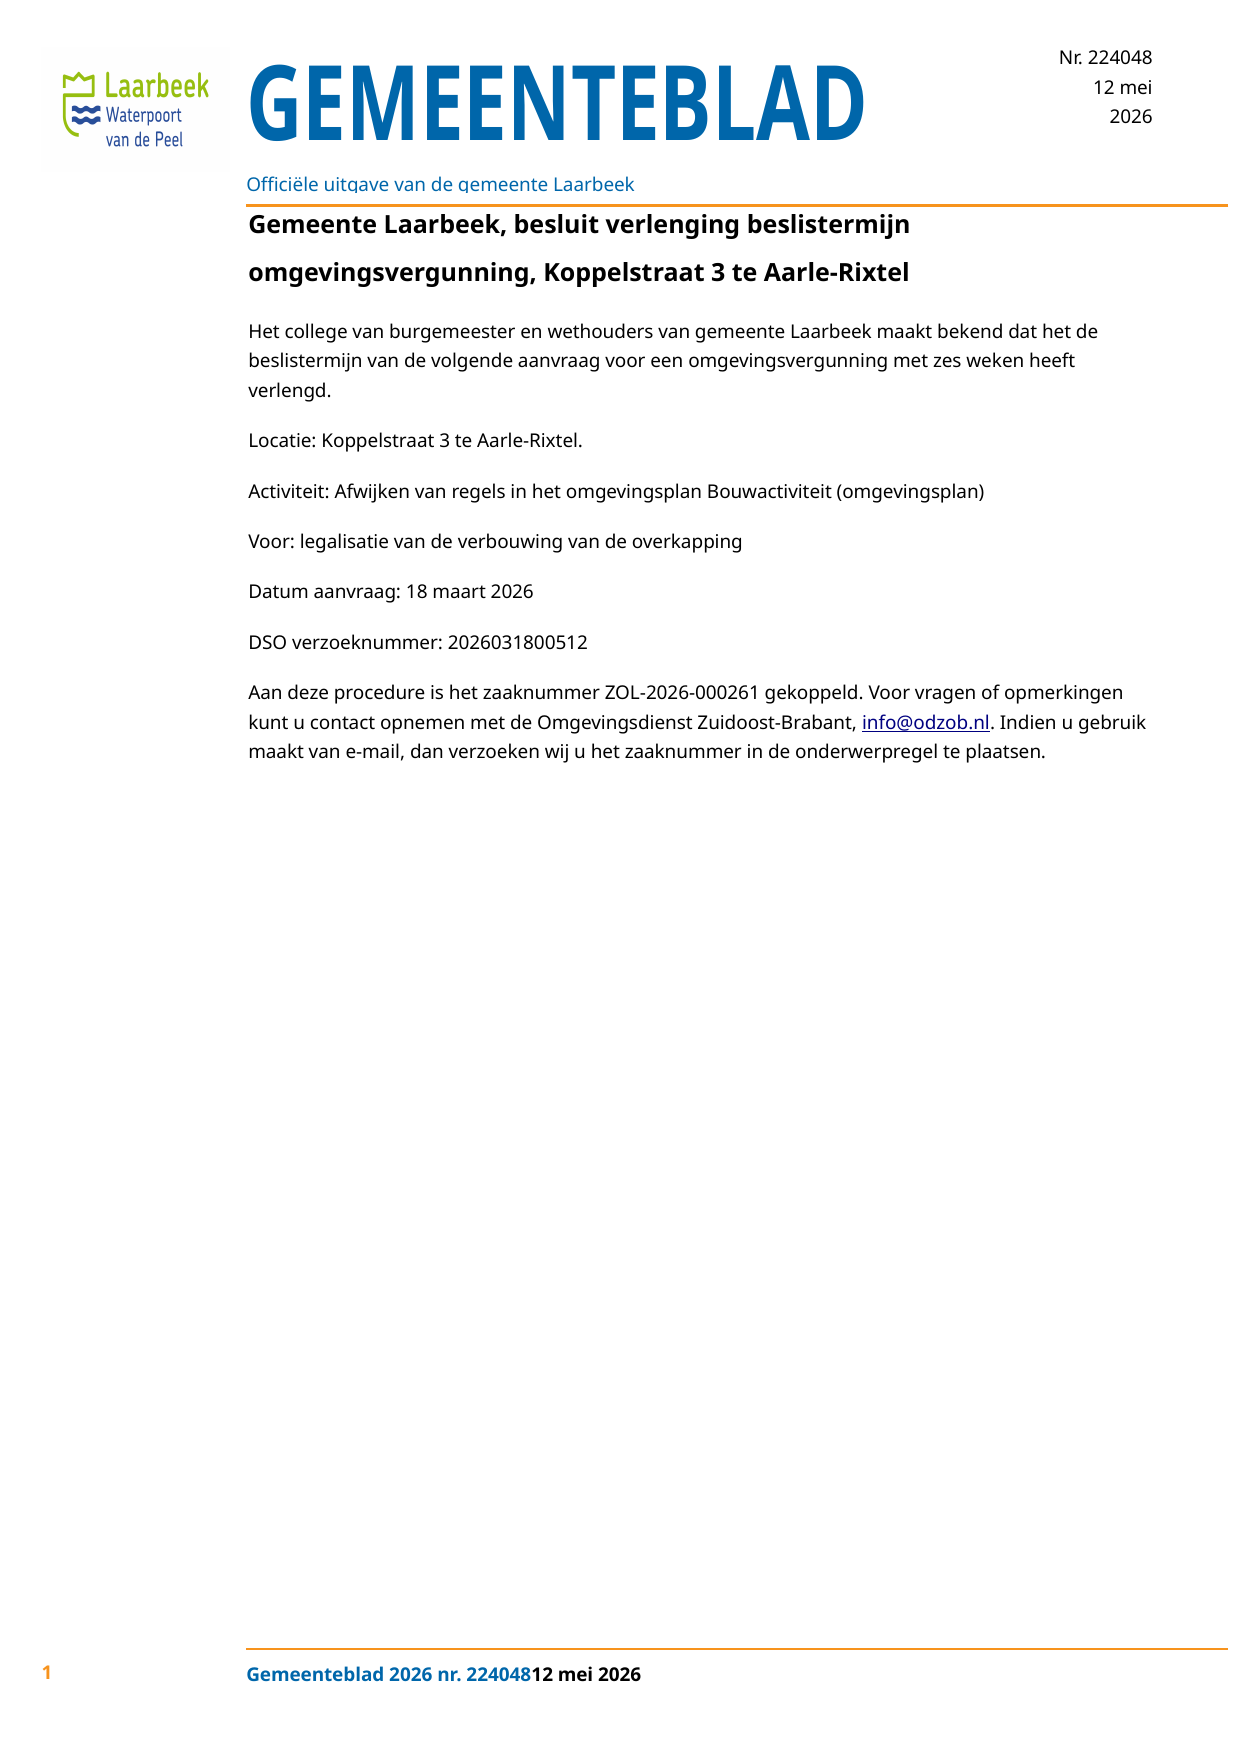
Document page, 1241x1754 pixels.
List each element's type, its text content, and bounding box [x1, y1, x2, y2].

picture [41, 47, 231, 172]
text Datum aanvraag: 18 maart 2026 [248, 579, 1152, 604]
text Het college van burgemeester en wethouders van gemeente Laarbeek maakt bekend dat het de beslistermijn van de volgende aanvraag voor een omgevingsvergunning met zes weken heeft verlengd. [248, 318, 1152, 403]
text DSO verzoeknummer: 2026031800512 [248, 629, 1152, 655]
text Gemeente Laarbeek, besluit verlenging beslistermijn omgevingsvergunning, Koppelstraat 3 te Aarle-Rixtel [248, 207, 1152, 288]
text Locatie: Koppelstraat 3 te Aarle-Rixtel. [248, 427, 1152, 453]
text Voor: legalisatie van de verbouwing van de overkapping [248, 528, 1152, 554]
text Activiteit: Afwijken van regels in het omgevingsplan Bouwactiviteit (omgevingsplan) [248, 478, 1152, 504]
text Aan deze procedure is het zaaknummer ZOL-2026-000261 gekoppeld. Voor vragen of opmerkingen kunt u contact opnemen met de Omgevingsdienst Zuidoost-Brabant, info@odzob.nl. Indien u gebruik maakt van e-mail, dan verzoeken wij u het zaaknummer in de onderwerpregel te plaatsen. [248, 679, 1152, 764]
